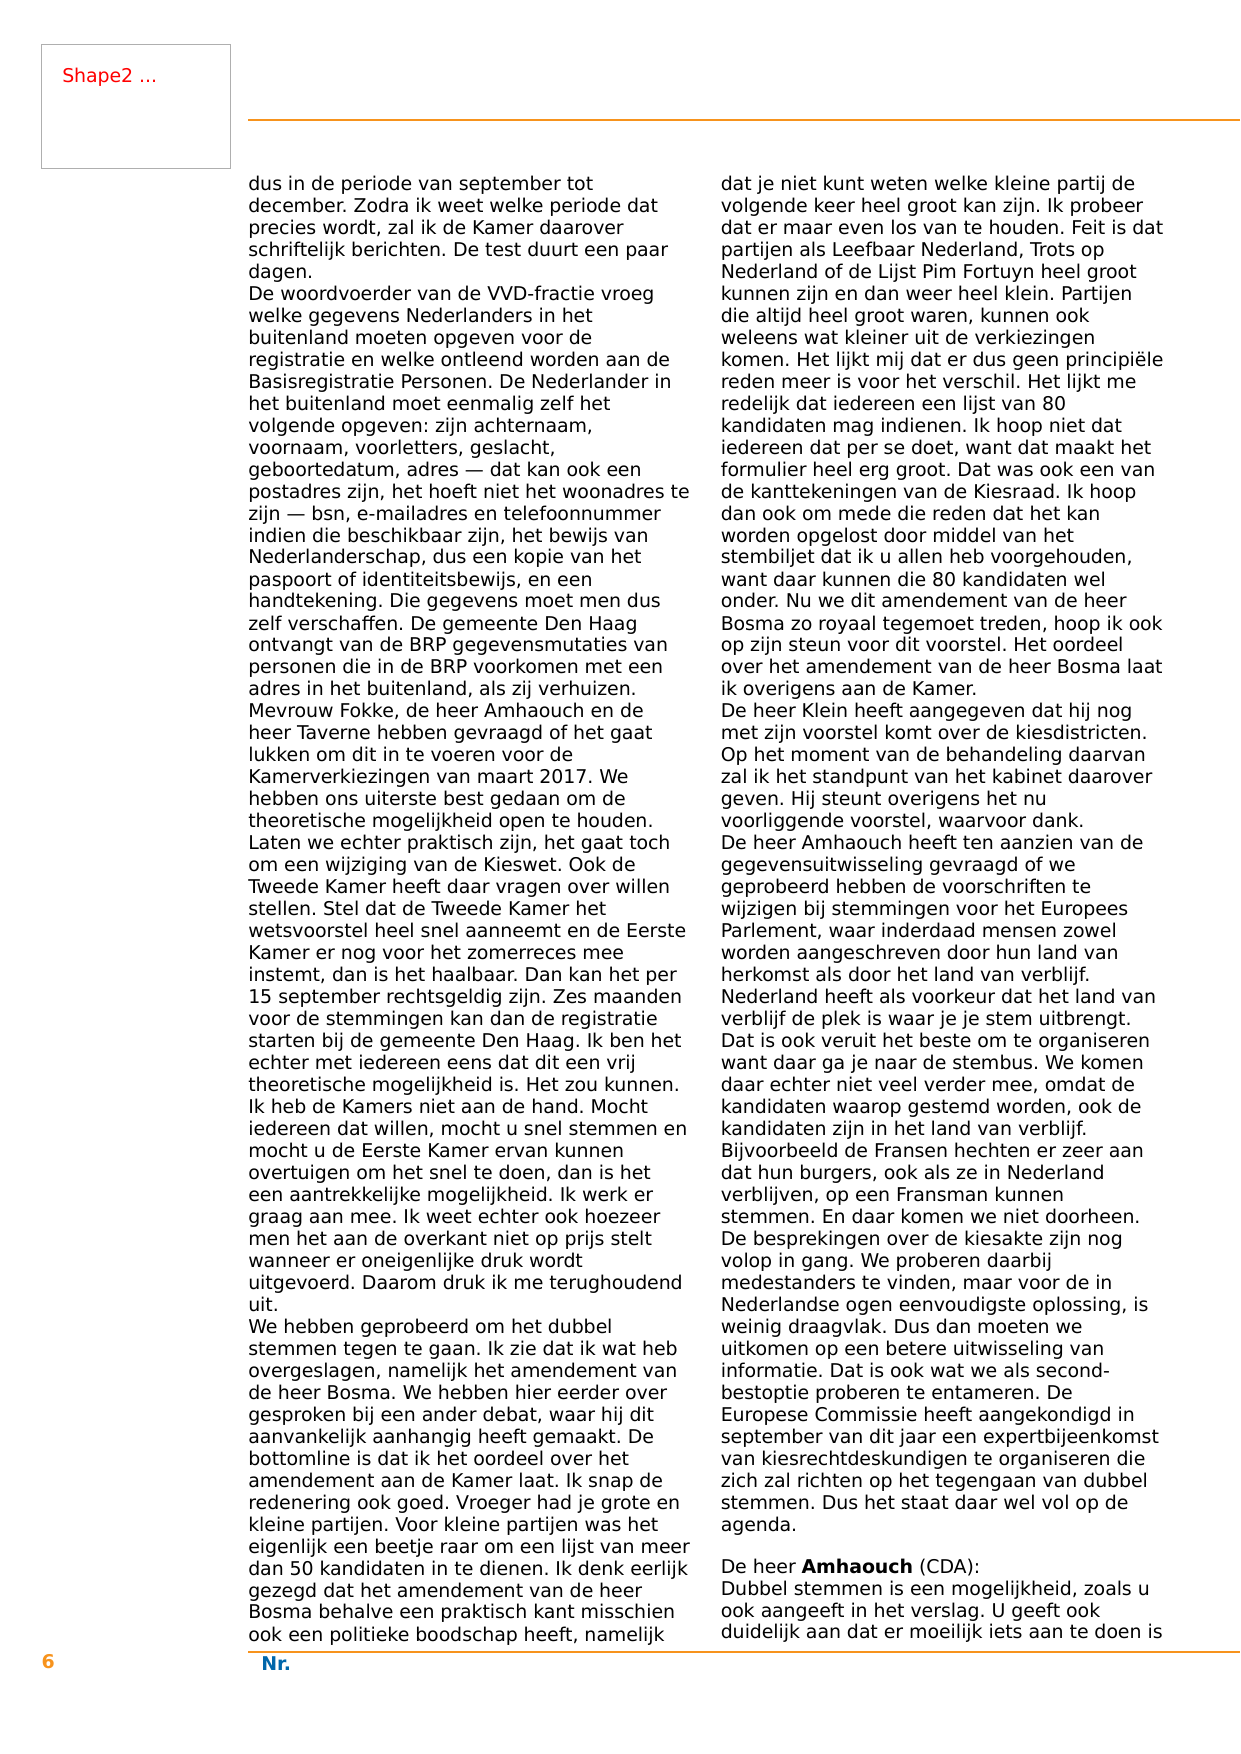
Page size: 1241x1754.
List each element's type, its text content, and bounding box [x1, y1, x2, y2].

text De woordvoerder van de VVD-fractie vroeg welke gegevens Nederlanders in het buitenland moeten opgeven voor de registratie en welke ontleend worden aan de Basisregistratie Personen. De Nederlander in het buitenland moet eenmalig zelf het volgende opgeven: zijn achternaam, voornaam, voorletters, geslacht, geboortedatum, adres — dat kan ook een postadres zijn, het hoeft niet het woonadres te zijn — bsn, e-mailadres en telefoonnummer indien die beschikbaar zijn, het bewijs van Nederlanderschap, dus een kopie van het paspoort of identiteitsbewijs, en een handtekening. Die gegevens moet men dus zelf verschaffen. De gemeente Den Haag ontvangt van de BRP gegevensmutaties van personen die in de BRP voorkomen met een adres in het buitenland, als zij verhuizen. [248, 283, 691, 700]
text We hebben geprobeerd om het dubbel stemmen tegen te gaan. Ik zie dat ik wat heb overgeslagen, namelijk het amendement van de heer Bosma. We hebben hier eerder over gesproken bij een ander debat, waar hij dit aanvankelijk aanhangig heeft gemaakt. De bottomline is dat ik het oordeel over het amendement aan de Kamer laat. Ik snap de redenering ook goed. Vroeger had je grote en kleine partijen. Voor kleine partijen was het eigenlijk een beetje raar om een lijst van meer dan 50 kandidaten in te dienen. Ik denk eerlijk gezegd dat het amendement van de heer Bosma behalve een praktisch kant misschien ook een politieke boodschap heeft, namelijk [248, 1316, 691, 1645]
text Mevrouw Fokke, de heer Amhaouch en de heer Taverne hebben gevraagd of het gaat lukken om dit in te voeren voor de Kamerverkiezingen van maart 2017. We hebben ons uiterste best gedaan om de theoretische mogelijkheid open te houden. Laten we echter praktisch zijn, het gaat toch om een wijziging van de Kieswet. Ook de Tweede Kamer heeft daar vragen over willen stellen. Stel dat de Tweede Kamer het wetsvoorstel heel snel aanneemt en de Eerste Kamer er nog voor het zomerreces mee instemt, dan is het haalbaar. Dan kan het per 15 september rechtsgeldig zijn. Zes maanden voor de stemmingen kan dan de registratie starten bij de gemeente Den Haag. Ik ben het echter met iedereen eens dat dit een vrij theoretische mogelijkheid is. Het zou kunnen. Ik heb de Kamers niet aan de hand. Mocht iedereen dat willen, mocht u snel stemmen en mocht u de Eerste Kamer ervan kunnen overtuigen om het snel te doen, dan is het een aantrekkelijke mogelijkheid. Ik werk er graag aan mee. Ik weet echter ook hoezeer men het aan de overkant niet op prijs stelt wanneer er oneigenlijke druk wordt uitgevoerd. Daarom druk ik me terughoudend uit. [248, 700, 691, 1316]
text Dubbel stemmen is een mogelijkheid, zoals u ook aangeeft in het verslag. U geeft ook duidelijk aan dat er moeilijk iets aan te doen is [721, 1577, 1163, 1643]
text dus in de periode van september tot december. Zodra ik weet welke periode dat precies wordt, zal ik de Kamer daarover schriftelijk berichten. De test duurt een paar dagen. [248, 173, 691, 283]
text De heer Amhaouch (CDA): [721, 1556, 1163, 1577]
text dat je niet kunt weten welke kleine partij de volgende keer heel groot kan zijn. Ik probeer dat er maar even los van te houden. Feit is dat partijen als Leefbaar Nederland, Trots op Nederland of de Lijst Pim Fortuyn heel groot kunnen zijn en dan weer heel klein. Partijen die altijd heel groot waren, kunnen ook weleens wat kleiner uit de verkiezingen komen. Het lijkt mij dat er dus geen principiële reden meer is voor het verschil. Het lijkt me redelijk dat iedereen een lijst van 80 kandidaten mag indienen. Ik hoop niet dat iedereen dat per se doet, want dat maakt het formulier heel erg groot. Dat was ook een van de kanttekeningen van de Kiesraad. Ik hoop dan ook om mede die reden dat het kan worden opgelost door middel van het stembiljet dat ik u allen heb voorgehouden, want daar kunnen die 80 kandidaten wel onder. Nu we dit amendement van de heer Bosma zo royaal tegemoet treden, hoop ik ook op zijn steun voor dit voorstel. Het oordeel over het amendement van de heer Bosma laat ik overigens aan de Kamer. [721, 173, 1163, 700]
text De heer Amhaouch heeft ten aanzien van de gegevensuitwisseling gevraagd of we geprobeerd hebben de voorschriften te wijzigen bij stemmingen voor het Europees Parlement, waar inderdaad mensen zowel worden aangeschreven door hun land van herkomst als door het land van verblijf. Nederland heeft als voorkeur dat het land van verblijf de plek is waar je je stem uitbrengt. Dat is ook veruit het beste om te organiseren want daar ga je naar de stembus. We komen daar echter niet veel verder mee, omdat de kandidaten waarop gestemd worden, ook de kandidaten zijn in het land van verblijf. Bijvoorbeeld de Fransen hechten er zeer aan dat hun burgers, ook als ze in Nederland verblijven, op een Fransman kunnen stemmen. En daar komen we niet doorheen. De besprekingen over de kiesakte zijn nog volop in gang. We proberen daarbij medestanders te vinden, maar voor de in Nederlandse ogen eenvoudigste oplossing, is weinig draagvlak. Dus dan moeten we uitkomen op een betere uitwisseling van informatie. Dat is ook wat we als second-bestoptie proberen te entameren. De Europese Commissie heeft aangekondigd in september van dit jaar een expertbijeenkomst van kiesrechtdeskundigen te organiseren die zich zal richten op het tegengaan van dubbel stemmen. Dus het staat daar wel vol op de agenda. [721, 832, 1163, 1536]
text De heer Klein heeft aangegeven dat hij nog met zijn voorstel komt over de kiesdistricten. Op het moment van de behandeling daarvan zal ik het standpunt van het kabinet daarover geven. Hij steunt overigens het nu voorliggende voorstel, waarvoor dank. [721, 700, 1163, 832]
